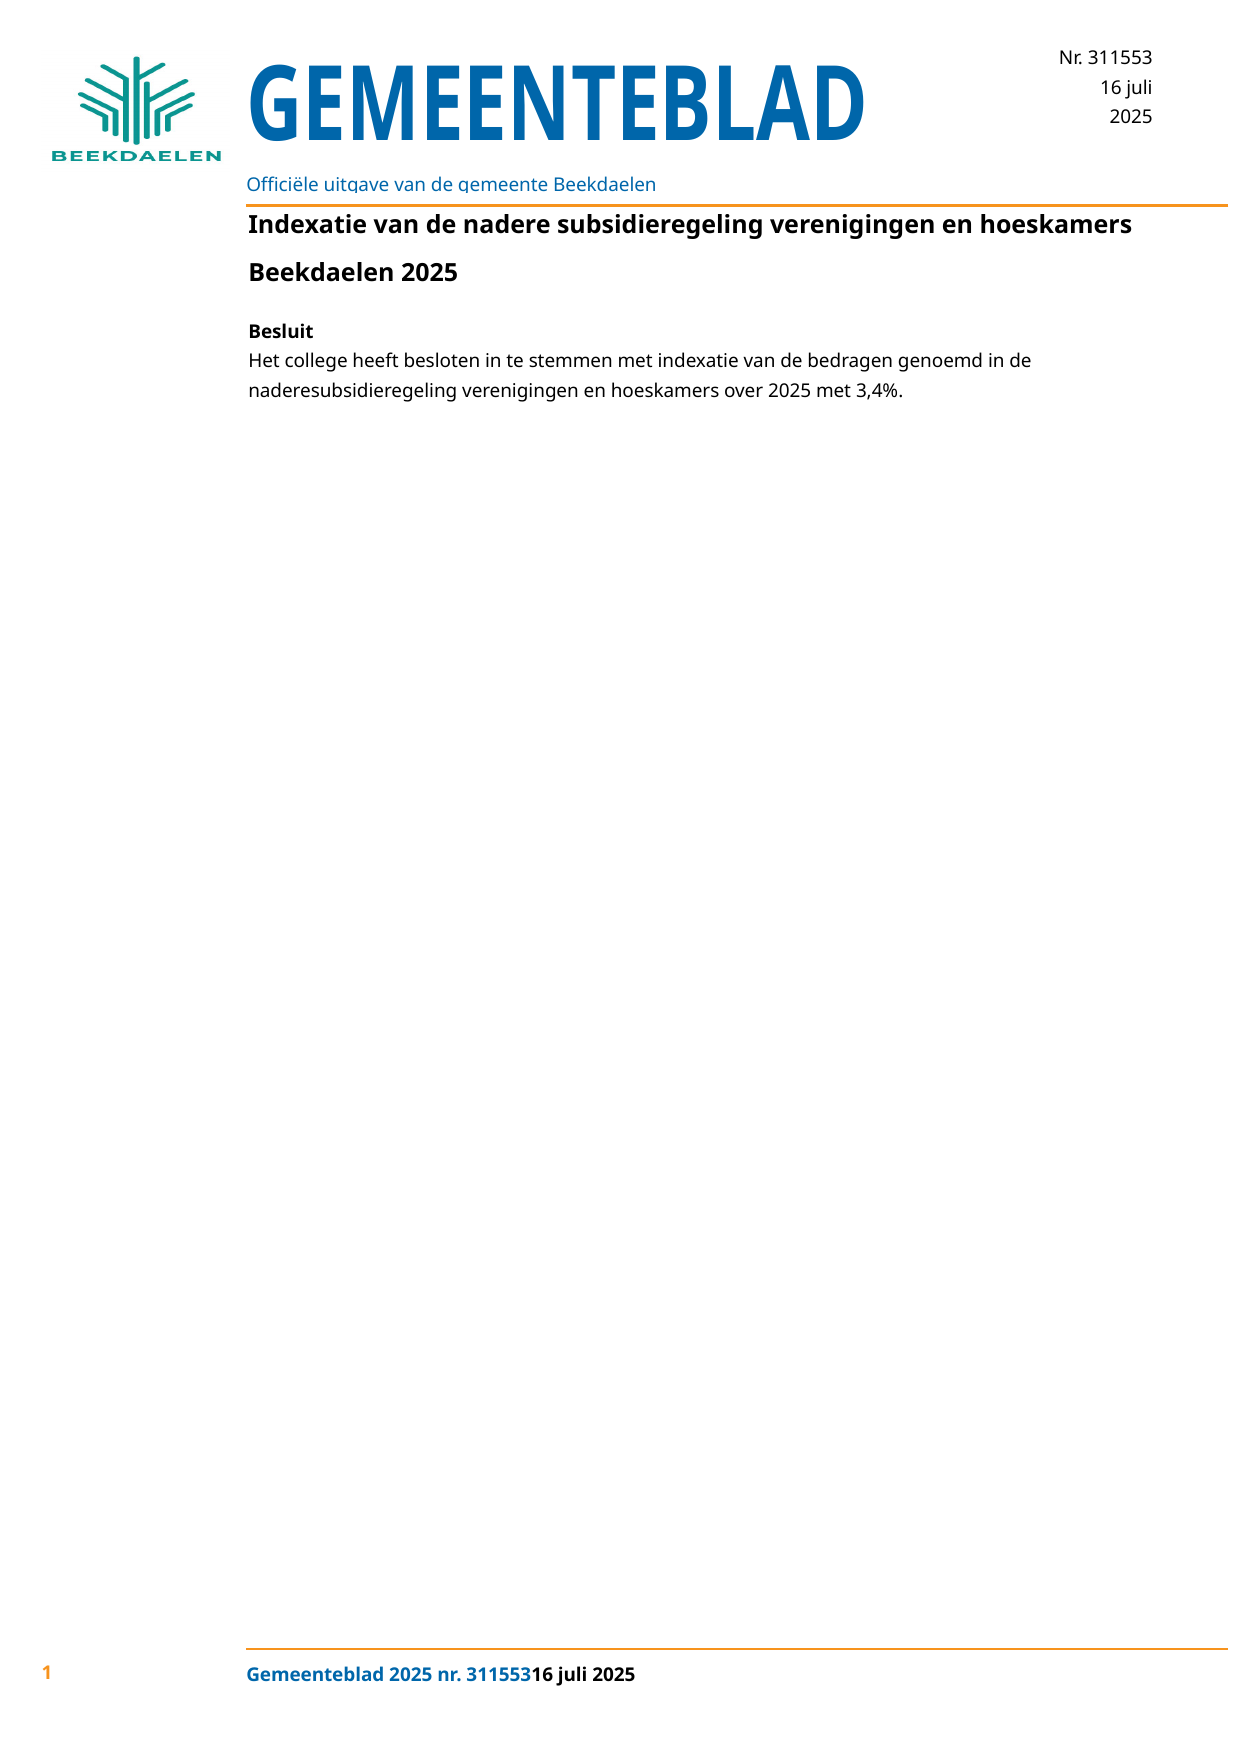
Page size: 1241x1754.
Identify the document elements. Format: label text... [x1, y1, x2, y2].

text Besluit [248, 318, 1152, 344]
text Indexatie van de nadere subsidieregeling verenigingen en hoeskamers Beekdaelen 2025 [248, 207, 1152, 288]
picture [41, 47, 231, 172]
text Het college heeft besloten in te stemmen met indexatie van de bedragen genoemd in de naderesubsidieregeling verenigingen en hoeskamers over 2025 met 3,4%. [248, 347, 1152, 403]
